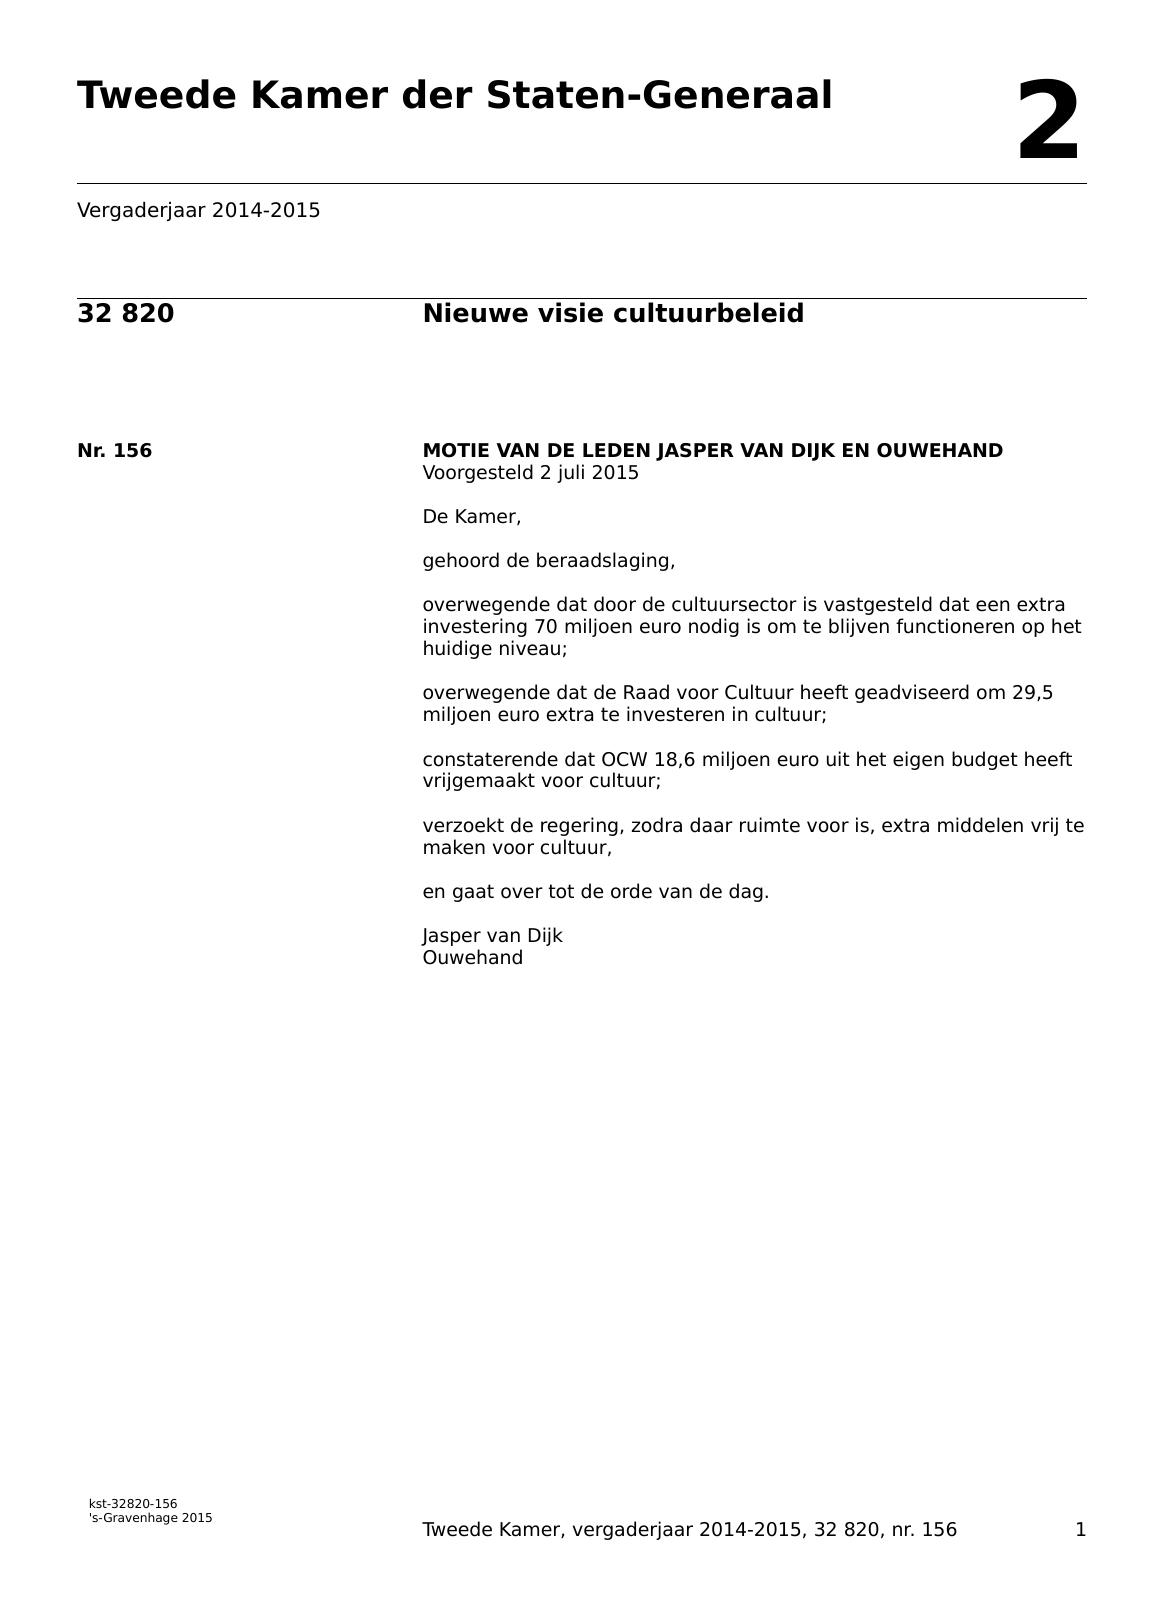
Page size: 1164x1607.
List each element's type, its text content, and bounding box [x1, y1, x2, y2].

table_header Tweede Kamer der Staten-Generaal [77, 59, 886, 183]
text overwegende dat door de cultuursector is vastgesteld dat een extra investering 70 miljoen euro nodig is om te blijven functioneren op het huidige niveau; [422, 594, 1087, 660]
text overwegende dat de Raad voor Cultuur heeft geadviseerd om 29,5 miljoen euro extra te investeren in cultuur; [422, 682, 1087, 726]
text Voorgesteld 2 juli 2015 [422, 462, 1087, 484]
text gehoord de beraadslaging, [422, 550, 1087, 572]
table_header 2 [886, 59, 1087, 183]
subtitle Nr. 156 MOTIE VAN DE LEDEN JASPER VAN DIJK EN OUWEHAND [77, 440, 1087, 462]
text constaterende dat OCW 18,6 miljoen euro uit het eigen budget heeft vrijgemaakt voor cultuur; [422, 748, 1087, 792]
table_cell Vergaderjaar 2014-2015 [77, 184, 1087, 298]
text Jasper van Dijk [422, 925, 1087, 947]
text Ouwehand [422, 947, 1087, 969]
text verzoekt de regering, zodra daar ruimte voor is, extra middelen vrij te maken voor cultuur, [422, 814, 1087, 858]
subtitle 32 820 Nieuwe visie cultuurbeleid [77, 299, 1087, 329]
text 's-Gravenhage 2015 [88, 1511, 323, 1525]
text en gaat over tot de orde van de dag. [422, 881, 1087, 903]
text kst-32820-156 [88, 1497, 323, 1511]
text De Kamer, [422, 506, 1087, 528]
